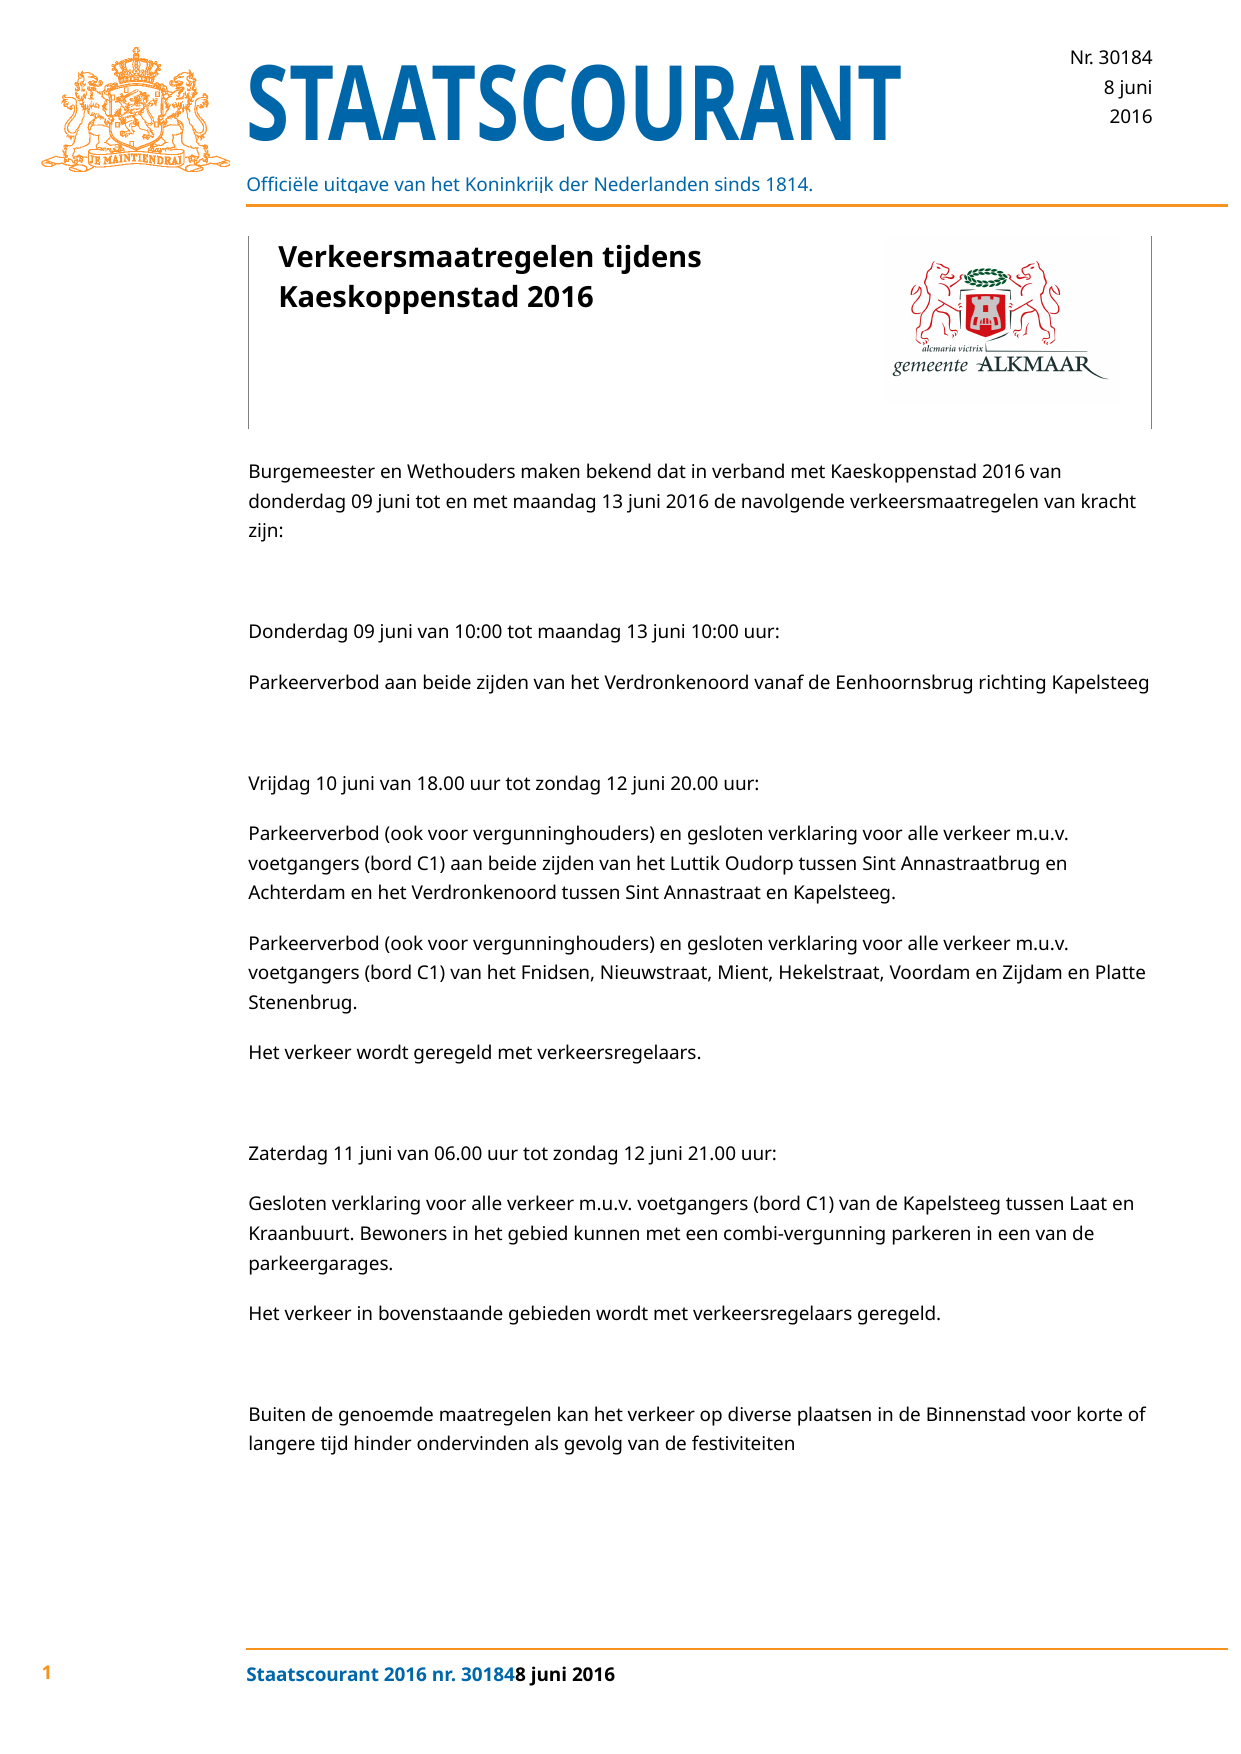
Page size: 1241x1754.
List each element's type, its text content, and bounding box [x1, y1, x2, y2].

text Zaterdag 11 juni van 06.00 uur tot zondag 12 juni 21.00 uur: [248, 1140, 1152, 1166]
picture [882, 236, 1119, 404]
text Vrijdag 10 juni van 18.00 uur tot zondag 12 juni 20.00 uur: [248, 770, 1152, 796]
text Parkeerverbod aan beide zijden van het Verdronkenoord vanaf de Eenhoornsbrug richting Kapelsteeg [248, 669, 1152, 695]
text Burgemeester en Wethouders maken bekend dat in verband met Kaeskoppenstad 2016 van donderdag 09 juni tot en met maandag 13 juni 2016 de navolgende verkeersmaatregelen van kracht zijn: [248, 458, 1152, 543]
text Buiten de genoemde maatregelen kan het verkeer op diverse plaatsen in de Binnenstad voor korte of langere tijd hinder ondervinden als gevolg van de festiviteiten [248, 1401, 1152, 1456]
table_header [850, 236, 1151, 429]
table_header Verkeersmaatregelen tijdens Kaeskoppenstad 2016 [249, 236, 850, 429]
picture [41, 47, 231, 172]
text Gesloten verklaring voor alle verkeer m.u.v. voetgangers (bord C1) van de Kapelsteeg tussen Laat en Kraanbuurt. Bewoners in het gebied kunnen met een combi-vergunning parkeren in een van de parkeergarages. [248, 1191, 1152, 1276]
text Donderdag 09 juni van 10:00 tot maandag 13 juni 10:00 uur: [248, 618, 1152, 644]
text Het verkeer in bovenstaande gebieden wordt met verkeersregelaars geregeld. [248, 1300, 1152, 1326]
text Parkeerverbod (ook voor vergunninghouders) en gesloten verklaring voor alle verkeer m.u.v. voetgangers (bord C1) aan beide zijden van het Luttik Oudorp tussen Sint Annastraatbrug en Achterdam en het Verdronkenoord tussen Sint Annastraat en Kapelsteeg. [248, 820, 1152, 905]
text Het verkeer wordt geregeld met verkeersregelaars. [248, 1039, 1152, 1065]
text Parkeerverbod (ook voor vergunninghouders) en gesloten verklaring voor alle verkeer m.u.v. voetgangers (bord C1) van het Fnidsen, Nieuwstraat, Mient, Hekelstraat, Voordam en Zijdam en Platte Stenenbrug. [248, 930, 1152, 1015]
